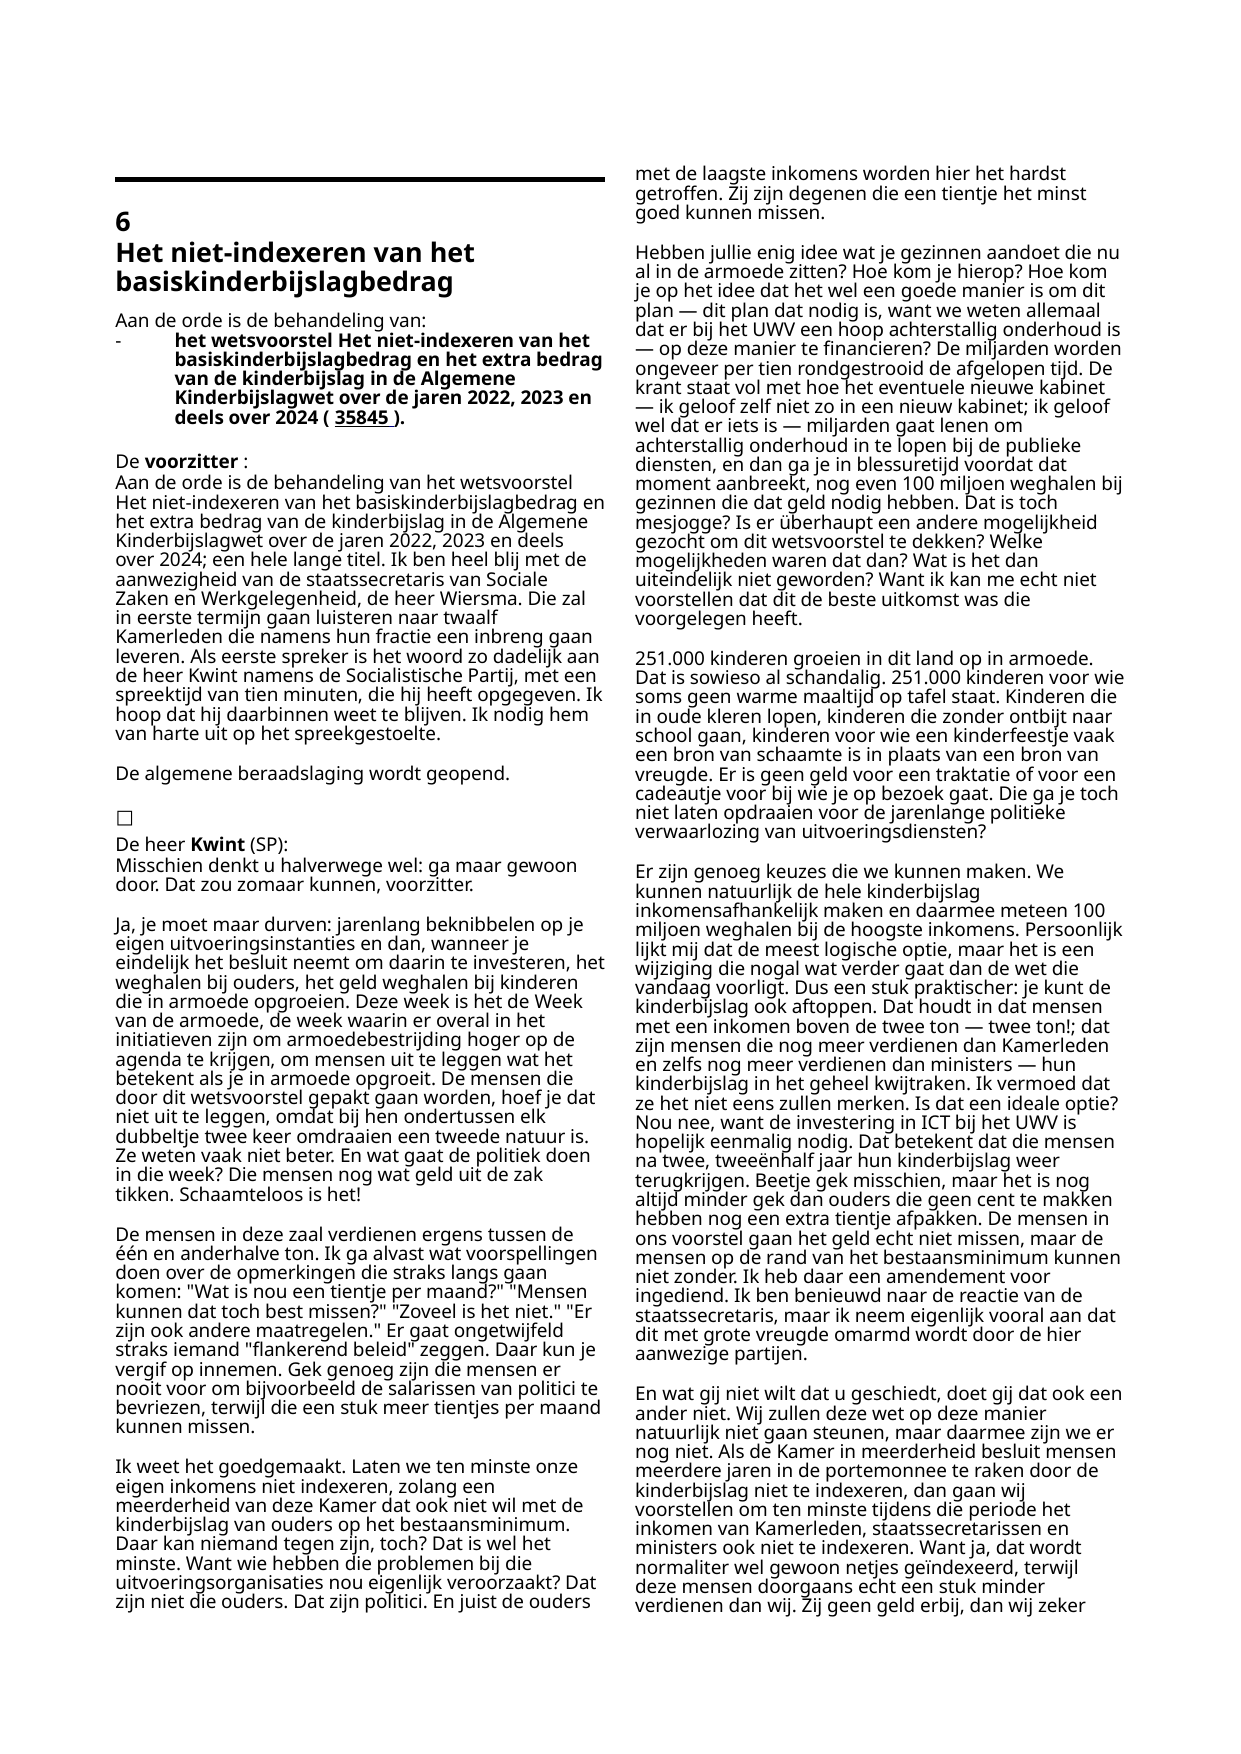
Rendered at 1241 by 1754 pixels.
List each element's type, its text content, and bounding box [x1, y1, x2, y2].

text De heer Kwint (SP): [115, 831, 605, 857]
text 6 [115, 203, 605, 239]
list het wetsvoorstel Het niet-indexeren van het basiskinderbijslagbedrag en het extra bedrag van de kinderbijslag in de Algemene Kinderbijslagwet over de jaren 2022, 2023 en deels over 2024 ( 35845 ). [115, 332, 605, 428]
text Aan de orde is de behandeling van het wetsvoorstel Het niet-indexeren van het basiskinderbijslagbedrag en het extra bedrag van de kinderbijslag in de Algemene Kinderbijslagwet over de jaren 2022, 2023 en deels over 2024; een hele lange titel. Ik ben heel blij met de aanwezigheid van de staatssecretaris van Sociale Zaken en Werkgelegenheid, de heer Wiersma. Die zal in eerste termijn gaan luisteren naar twaalf Kamerleden die namens hun fractie een inbreng gaan leveren. Als eerste spreker is het woord zo dadelijk aan de heer Kwint namens de Socialistische Partij, met een spreektijd van tien minuten, die hij heeft opgegeven. Ik hoop dat hij daarbinnen weet te blijven. Ik nodig hem van harte uit op het spreekgestoelte. [115, 474, 605, 744]
text 251.000 kinderen groeien in dit land op in armoede. Dat is sowieso al schandalig. 251.000 kinderen voor wie soms geen warme maaltijd op tafel staat. Kinderen die in oude kleren lopen, kinderen die zonder ontbijt naar school gaan, kinderen voor wie een kinderfeestje vaak een bron van schaamte is in plaats van een bron van vreugde. Er is geen geld voor een traktatie of voor een cadeautje voor bij wie je op bezoek gaat. Die ga je toch niet laten opdraaien voor de jarenlange politieke verwaarlozing van uitvoeringsdiensten? [635, 650, 1125, 843]
text De mensen in deze zaal verdienen ergens tussen de één en anderhalve ton. Ik ga alvast wat voorspellingen doen over de opmerkingen die straks langs gaan komen: "Wat is nou een tientje per maand?" "Mensen kunnen dat toch best missen?" "Zoveel is het niet." "Er zijn ook andere maatregelen." Er gaat ongetwijfeld straks iemand "flankerend beleid" zeggen. Daar kun je vergif op innemen. Gek genoeg zijn die mensen er nooit voor om bijvoorbeeld de salarissen van politici te bevriezen, terwijl die een stuk meer tientjes per maand kunnen missen. [115, 1226, 605, 1438]
text Ik weet het goedgemaakt. Laten we ten minste onze eigen inkomens niet indexeren, zolang een meerderheid van deze Kamer dat ook niet wil met de kinderbijslag van ouders op het bestaansminimum. Daar kan niemand tegen zijn, toch? Dat is wel het minste. Want wie hebben die problemen bij die uitvoeringsorganisaties nou eigenlijk veroorzaakt? Dat zijn niet die ouders. Dat zijn politici. En juist de ouders [115, 1458, 605, 1612]
text De voorzitter : [115, 449, 605, 474]
text Hebben jullie enig idee wat je gezinnen aandoet die nu al in de armoede zitten? Hoe kom je hierop? Hoe kom je op het idee dat het wel een goede manier is om dit plan — dit plan dat nodig is, want we weten allemaal dat er bij het UWV een hoop achterstallig onderhoud is — op deze manier te financieren? De miljarden worden ongeveer per tien rondgestrooid de afgelopen tijd. De krant staat vol met hoe het eventuele nieuwe kabinet — ik geloof zelf niet zo in een nieuw kabinet; ik geloof wel dat er iets is — miljarden gaat lenen om achterstallig onderhoud in te lopen bij de publieke diensten, en dan ga je in blessuretijd voordat dat moment aanbreekt, nog even 100 miljoen weghalen bij gezinnen die dat geld nodig hebben. Dat is toch mesjogge? Is er überhaupt een andere mogelijkheid gezocht om dit wetsvoorstel te dekken? Welke mogelijkheden waren dat dan? Wat is het dan uiteindelijk niet geworden? Want ik kan me echt niet voorstellen dat dit de beste uitkomst was die voorgelegen heeft. [635, 244, 1125, 629]
text En wat gij niet wilt dat u geschiedt, doet gij dat ook een ander niet. Wij zullen deze wet op deze manier natuurlijk niet gaan steunen, maar daarmee zijn we er nog niet. Als de Kamer in meerderheid besluit mensen meerdere jaren in de portemonnee te raken door de kinderbijslag niet te indexeren, dan gaan wij voorstellen om ten minste tijdens die periode het inkomen van Kamerleden, staatssecretarissen en ministers ook niet te indexeren. Want ja, dat wordt normaliter wel gewoon netjes geïndexeerd, terwijl deze mensen doorgaans echt een stuk minder verdienen dan wij. Zij geen geld erbij, dan wij zeker [635, 1385, 1125, 1616]
text Aan de orde is de behandeling van: [115, 312, 605, 332]
text Het niet-indexeren van het basiskinderbijslagbedrag [115, 239, 605, 312]
text Ja, je moet maar durven: jarenlang beknibbelen op je eigen uitvoeringsinstanties en dan, wanneer je eindelijk het besluit neemt om daarin te investeren, het weghalen bij ouders, het geld weghalen bij kinderen die in armoede opgroeien. Deze week is het de Week van de armoede, de week waarin er overal in het initiatieven zijn om armoedebestrijding hoger op de agenda te krijgen, om mensen uit te leggen wat het betekent als je in armoede opgroeit. De mensen die door dit wetsvoorstel gepakt gaan worden, hoef je dat niet uit te leggen, omdat bij hen ondertussen elk dubbeltje twee keer omdraaien een tweede natuur is. Ze weten vaak niet beter. En wat gaat de politiek doen in die week? Die mensen nog wat geld uit de zak tikken. Schaamteloos is het! [115, 916, 605, 1205]
text ⬜ [115, 805, 605, 831]
text Misschien denkt u halverwege wel: ga maar gewoon door. Dat zou zomaar kunnen, voorzitter. [115, 857, 605, 895]
text met de laagste inkomens worden hier het hardst getroffen. Zij zijn degenen die een tientje het minst goed kunnen missen. [635, 165, 1125, 223]
text Er zijn genoeg keuzes die we kunnen maken. We kunnen natuurlijk de hele kinderbijslag inkomensafhankelijk maken en daarmee meteen 100 miljoen weghalen bij de hoogste inkomens. Persoonlijk lijkt mij dat de meest logische optie, maar het is een wijziging die nogal wat verder gaat dan de wet die vandaag voorligt. Dus een stuk praktischer: je kunt de kinderbijslag ook aftoppen. Dat houdt in dat mensen met een inkomen boven de twee ton — twee ton!; dat zijn mensen die nog meer verdienen dan Kamerleden en zelfs nog meer verdienen dan ministers — hun kinderbijslag in het geheel kwijtraken. Ik vermoed dat ze het niet eens zullen merken. Is dat een ideale optie? Nou nee, want de investering in ICT bij het UWV is hopelijk eenmalig nodig. Dat betekent dat die mensen na twee, tweeënhalf jaar hun kinderbijslag weer terugkrijgen. Beetje gek misschien, maar het is nog altijd minder gek dan ouders die geen cent te makken hebben nog een extra tientje afpakken. De mensen in ons voorstel gaan het geld echt niet missen, maar de mensen op de rand van het bestaansminimum kunnen niet zonder. Ik heb daar een amendement voor ingediend. Ik ben benieuwd naar de reactie van de staatssecretaris, maar ik neem eigenlijk vooral aan dat dit met grote vreugde omarmd wordt door de hier aanwezige partijen. [635, 863, 1125, 1364]
text De algemene beraadslaging wordt geopend. [115, 765, 605, 784]
